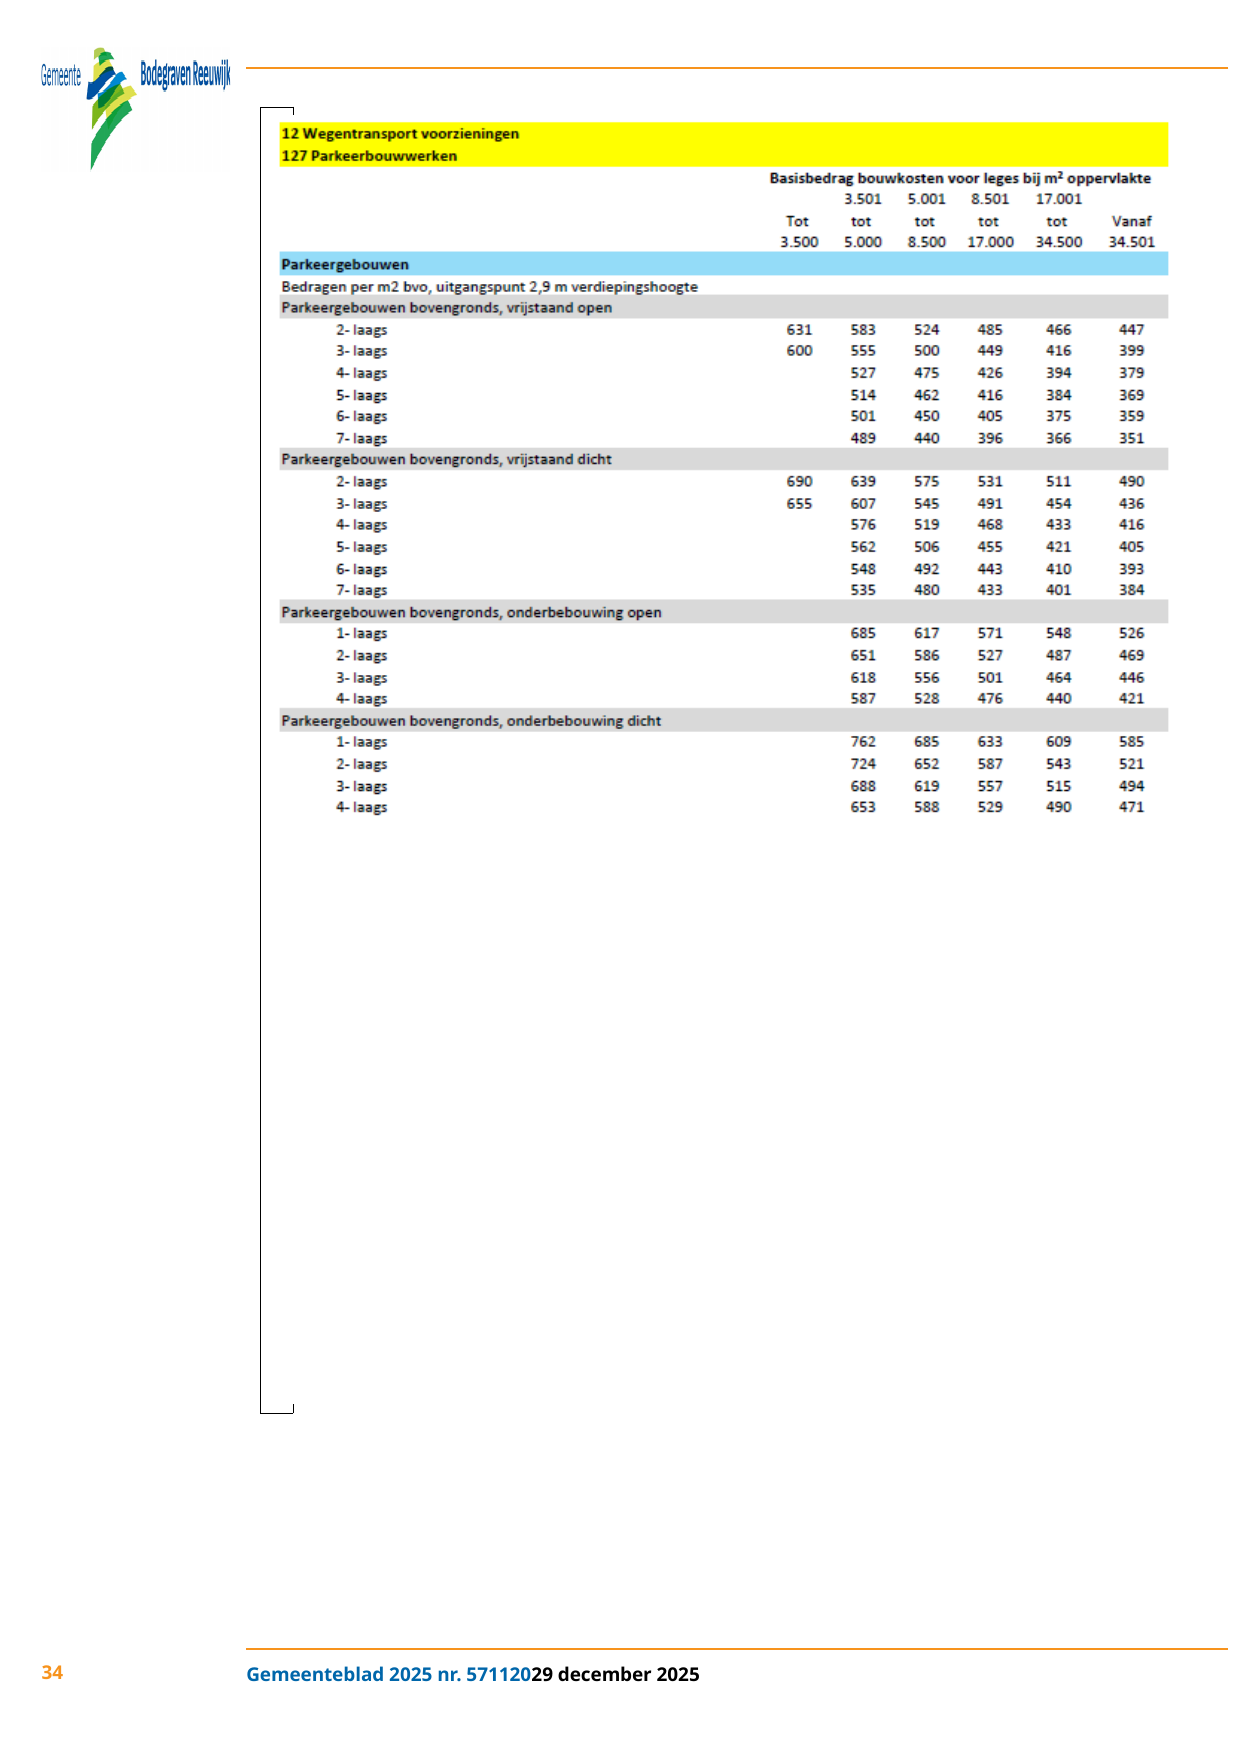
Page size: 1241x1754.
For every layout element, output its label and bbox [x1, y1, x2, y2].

picture [41, 47, 231, 172]
picture [268, 115, 1173, 1404]
